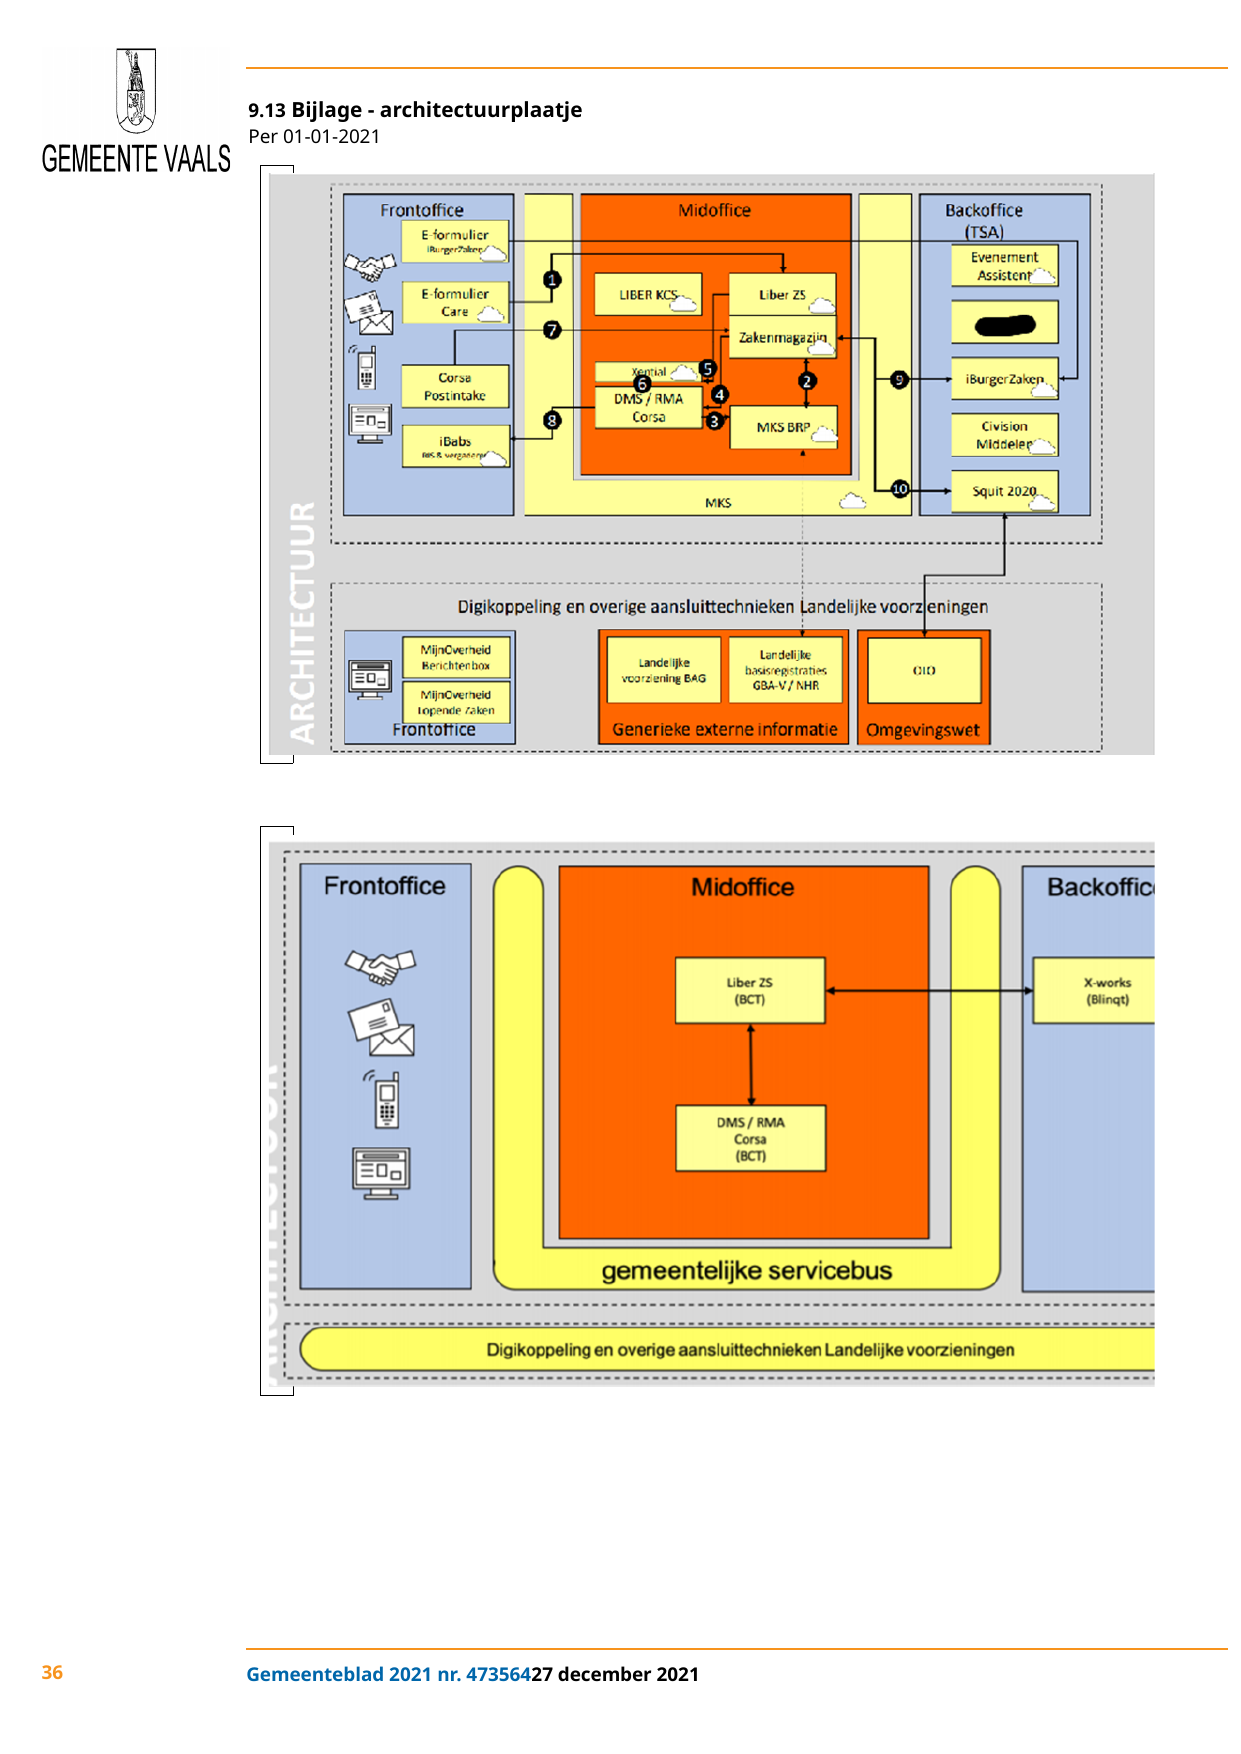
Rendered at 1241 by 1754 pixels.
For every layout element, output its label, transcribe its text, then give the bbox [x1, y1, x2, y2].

picture [41, 47, 231, 172]
text Per 01-01-2021 [248, 123, 1152, 149]
text 9.13 Bijlage - architectuurplaatje [248, 95, 1152, 123]
picture [268, 173, 1155, 755]
picture [268, 835, 1155, 1387]
